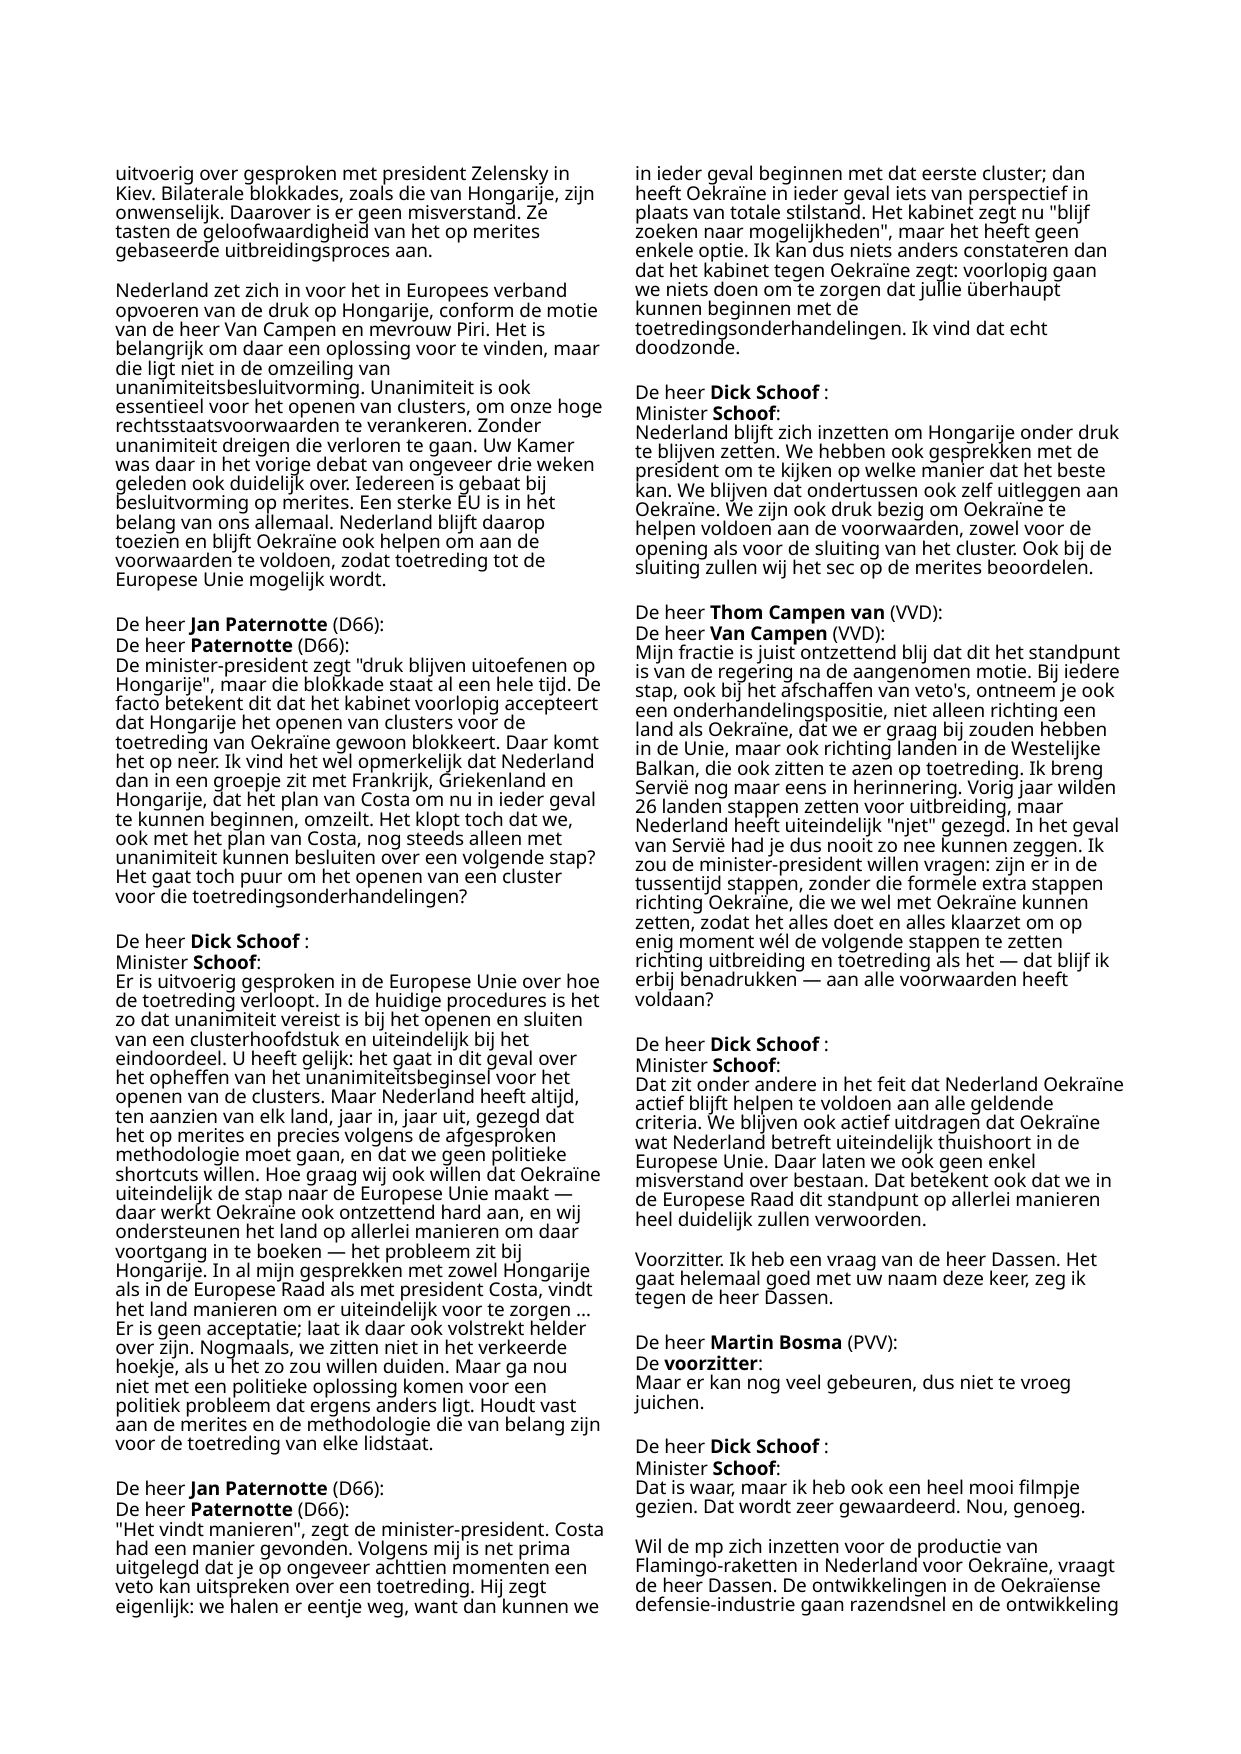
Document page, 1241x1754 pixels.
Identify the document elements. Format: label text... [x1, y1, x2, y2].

text in ieder geval beginnen met dat eerste cluster; dan heeft Oekraïne in ieder geval iets van perspectief in plaats van totale stilstand. Het kabinet zegt nu "blijf zoeken naar mogelijkheden", maar het heeft geen enkele optie. Ik kan dus niets anders constateren dan dat het kabinet tegen Oekraïne zegt: voorlopig gaan we niets doen om te zorgen dat jullie überhaupt kunnen beginnen met de toetredingsonderhandelingen. Ik vind dat echt doodzonde. [635, 165, 1125, 358]
text De heer Jan Paternotte (D66): [115, 612, 605, 637]
text Er is uitvoerig gesproken in de Europese Unie over hoe de toetreding verloopt. In de huidige procedures is het zo dat unanimiteit vereist is bij het openen en sluiten van een clusterhoofdstuk en uiteindelijk bij het eindoordeel. U heeft gelijk: het gaat in dit geval over het opheffen van het unanimiteitsbeginsel voor het openen van de clusters. Maar Nederland heeft altijd, ten aanzien van elk land, jaar in, jaar uit, gezegd dat het op merites en precies volgens de afgesproken methodologie moet gaan, en dat we geen politieke shortcuts willen. Hoe graag wij ook willen dat Oekraïne uiteindelijk de stap naar de Europese Unie maakt — daar werkt Oekraïne ook ontzettend hard aan, en wij ondersteunen het land op allerlei manieren om daar voortgang in te boeken — het probleem zit bij Hongarije. In al mijn gesprekken met zowel Hongarije als in de Europese Raad als met president Costa, vindt het land manieren om er uiteindelijk voor te zorgen … Er is geen acceptatie; laat ik daar ook volstrekt helder over zijn. Nogmaals, we zitten niet in het verkeerde hoekje, als u het zo zou willen duiden. Maar ga nou niet met een politieke oplossing komen voor een politiek probleem dat ergens anders ligt. Houdt vast aan de merites en de methodologie die van belang zijn voor de toetreding van elke lidstaat. [115, 973, 605, 1455]
text Dat zit onder andere in het feit dat Nederland Oekraïne actief blijft helpen te voldoen aan alle geldende criteria. We blijven ook actief uitdragen dat Oekraïne wat Nederland betreft uiteindelijk thuishoort in de Europese Unie. Daar laten we ook geen enkel misverstand over bestaan. Dat betekent ook dat we in de Europese Raad dit standpunt op allerlei manieren heel duidelijk zullen verwoorden. [635, 1076, 1125, 1230]
text Minister Schoof: [635, 1459, 1125, 1479]
text Dat is waar, maar ik heb ook een heel mooi filmpje gezien. Dat wordt zeer gewaardeerd. Nou, genoeg. [635, 1479, 1125, 1517]
text Nederland blijft zich inzetten om Hongarije onder druk te blijven zetten. We hebben ook gesprekken met de president om te kijken op welke manier dat het beste kan. We blijven dat ondertussen ook zelf uitleggen aan Oekraïne. We zijn ook druk bezig om Oekraïne te helpen voldoen aan de voorwaarden, zowel voor de opening als voor de sluiting van het cluster. Ook bij de sluiting zullen wij het sec op de merites beoordelen. [635, 424, 1125, 578]
text Voorzitter. Ik heb een vraag van de heer Dassen. Het gaat helemaal goed met uw naam deze keer, zeg ik tegen de heer Dassen. [635, 1251, 1125, 1308]
text De heer Dick Schoof : [635, 379, 1125, 404]
text De heer Dick Schoof : [635, 1031, 1125, 1057]
text Minister Schoof: [635, 404, 1125, 424]
text uitvoerig over gesproken met president Zelensky in Kiev. Bilaterale blokkades, zoals die van Hongarije, zijn onwenselijk. Daarover is er geen misverstand. Ze tasten de geloofwaardigheid van het op merites gebaseerde uitbreidingsproces aan. [115, 165, 605, 262]
text De heer Martin Bosma (PVV): [635, 1329, 1125, 1355]
text De heer Thom Campen van (VVD): [635, 599, 1125, 624]
text Minister Schoof: [115, 954, 605, 973]
text De heer Dick Schoof : [115, 928, 605, 954]
text Nederland zet zich in voor het in Europees verband opvoeren van de druk op Hongarije, conform de motie van de heer Van Campen en mevrouw Piri. Het is belangrijk om daar een oplossing voor te vinden, maar die ligt niet in de omzeiling van unanimiteitsbesluitvorming. Unanimiteit is ook essentieel voor het openen van clusters, om onze hoge rechtsstaatsvoorwaarden te verankeren. Zonder unanimiteit dreigen die verloren te gaan. Uw Kamer was daar in het vorige debat van ongeveer drie weken geleden ook duidelijk over. Iedereen is gebaat bij besluitvorming op merites. Een sterke EU is in het belang van ons allemaal. Nederland blijft daarop toezien en blijft Oekraïne ook helpen om aan de voorwaarden te voldoen, zodat toetreding tot de Europese Unie mogelijk wordt. [115, 282, 605, 591]
text Minister Schoof: [635, 1057, 1125, 1076]
text De heer Paternotte (D66): [115, 637, 605, 657]
text De heer Van Campen (VVD): [635, 624, 1125, 644]
text De minister-president zegt "druk blijven uitoefenen op Hongarije", maar die blokkade staat al een hele tijd. De facto betekent dit dat het kabinet voorlopig accepteert dat Hongarije het openen van clusters voor de toetreding van Oekraïne gewoon blokkeert. Daar komt het op neer. Ik vind het wel opmerkelijk dat Nederland dan in een groepje zit met Frankrijk, Griekenland en Hongarije, dat het plan van Costa om nu in ieder geval te kunnen beginnen, omzeilt. Het klopt toch dat we, ook met het plan van Costa, nog steeds alleen met unanimiteit kunnen besluiten over een volgende stap? Het gaat toch puur om het openen van een cluster voor die toetredingsonderhandelingen? [115, 657, 605, 907]
text Mijn fractie is juist ontzettend blij dat dit het standpunt is van de regering na de aangenomen motie. Bij iedere stap, ook bij het afschaffen van veto's, ontneem je ook een onderhandelingspositie, niet alleen richting een land als Oekraïne, dat we er graag bij zouden hebben in de Unie, maar ook richting landen in de Westelijke Balkan, die ook zitten te azen op toetreding. Ik breng Servië nog maar eens in herinnering. Vorig jaar wilden 26 landen stappen zetten voor uitbreiding, maar Nederland heeft uiteindelijk "njet" gezegd. In het geval van Servië had je dus nooit zo nee kunnen zeggen. Ik zou de minister-president willen vragen: zijn er in de tussentijd stappen, zonder die formele extra stappen richting Oekraïne, die we wel met Oekraïne kunnen zetten, zodat het alles doet en alles klaarzet om op enig moment wél de volgende stappen te zetten richting uitbreiding en toetreding als het — dat blijf ik erbij benadrukken — aan alle voorwaarden heeft voldaan? [635, 644, 1125, 1010]
text De heer Paternotte (D66): [115, 1501, 605, 1521]
text De heer Dick Schoof : [635, 1434, 1125, 1459]
text De heer Jan Paternotte (D66): [115, 1476, 605, 1501]
text "Het vindt manieren", zegt de minister-president. Costa had een manier gevonden. Volgens mij is net prima uitgelegd dat je op ongeveer achttien momenten een veto kan uitspreken over een toetreding. Hij zegt eigenlijk: we halen er eentje weg, want dan kunnen we [115, 1521, 605, 1617]
text Wil de mp zich inzetten voor de productie van Flamingo-raketten in Nederland voor Oekraïne, vraagt de heer Dassen. De ontwikkelingen in de Oekraïense defensie-industrie gaan razendsnel en de ontwikkeling [635, 1538, 1125, 1615]
text Maar er kan nog veel gebeuren, dus niet te vroeg juichen. [635, 1374, 1125, 1413]
text De voorzitter: [635, 1355, 1125, 1374]
